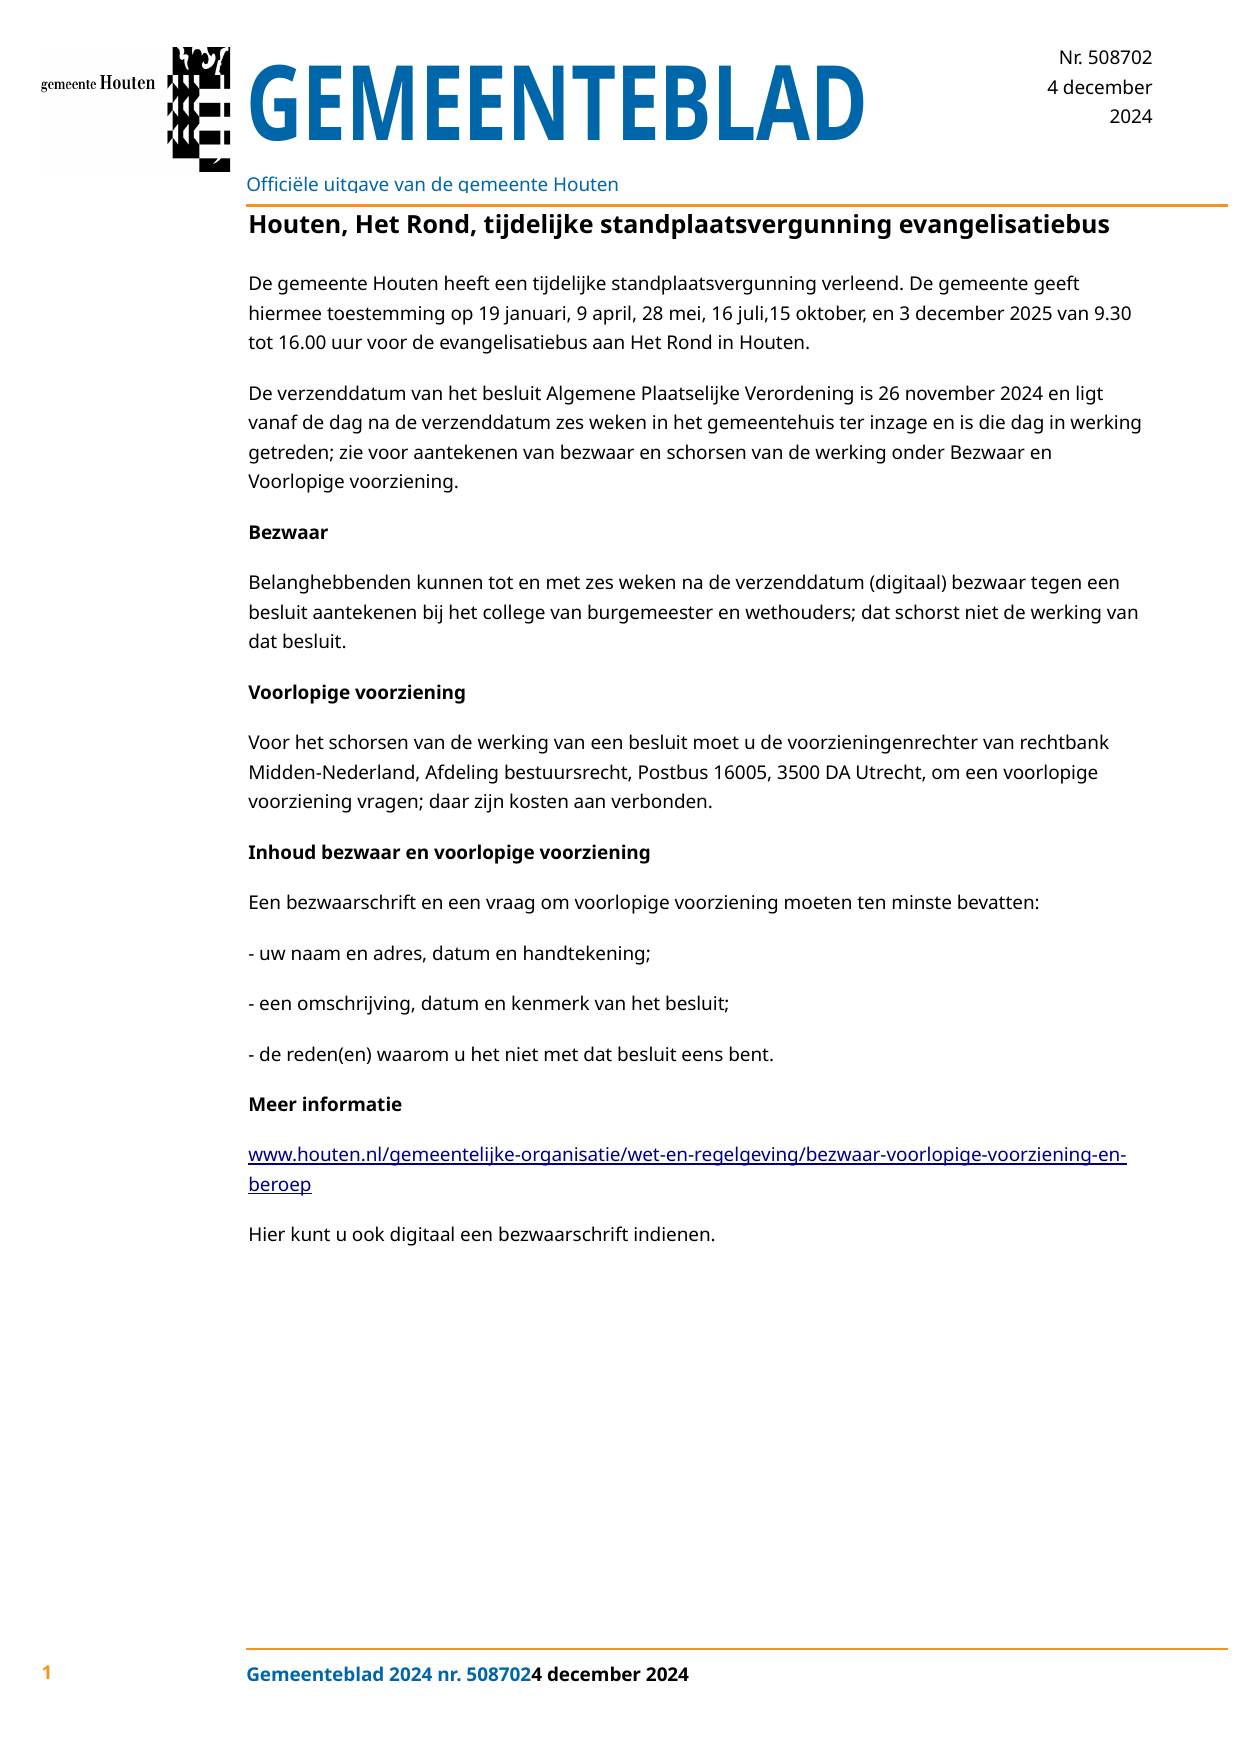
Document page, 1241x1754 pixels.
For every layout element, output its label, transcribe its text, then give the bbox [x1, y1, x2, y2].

text De gemeente Houten heeft een tijdelijke standplaatsvergunning verleend. De gemeente geeft hiermee toestemming op 19 januari, 9 april, 28 mei, 16 juli,15 oktober, en 3 december 2025 van 9.30 tot 16.00 uur voor de evangelisatiebus aan Het Rond in Houten. [248, 270, 1152, 355]
text Inhoud bezwaar en voorlopige voorziening [248, 839, 1152, 865]
text Voor het schorsen van de werking van een besluit moet u de voorzieningenrechter van rechtbank Midden-Nederland, Afdeling bestuursrecht, Postbus 16005, 3500 DA Utrecht, om een voorlopige voorziening vragen; daar zijn kosten aan verbonden. [248, 729, 1152, 814]
text - uw naam en adres, datum en handtekening; [248, 940, 1152, 966]
text www.houten.nl/gemeentelijke-organisatie/wet-en-regelgeving/bezwaar-voorlopige-voorziening-en-beroep [248, 1142, 1152, 1197]
text Houten, Het Rond, tijdelijke standplaatsvergunning evangelisatiebus [248, 207, 1152, 241]
text Bezwaar [248, 519, 1152, 545]
text Belanghebbenden kunnen tot en met zes weken na de verzenddatum (digitaal) bezwaar tegen een besluit aantekenen bij het college van burgemeester en wethouders; dat schorst niet de werking van dat besluit. [248, 569, 1152, 654]
text - een omschrijving, datum en kenmerk van het besluit; [248, 990, 1152, 1016]
text Voorlopige voorziening [248, 679, 1152, 705]
text Meer informatie [248, 1091, 1152, 1117]
text - de reden(en) waarom u het niet met dat besluit eens bent. [248, 1041, 1152, 1066]
text De verzenddatum van het besluit Algemene Plaatselijke Verordening is 26 november 2024 en ligt vanaf de dag na de verzenddatum zes weken in het gemeentehuis ter inzage en is die dag in werking getreden; zie voor aantekenen van bezwaar en schorsen van de werking onder Bezwaar en Voorlopige voorziening. [248, 380, 1152, 494]
text Hier kunt u ook digitaal een bezwaarschrift indienen. [248, 1222, 1152, 1247]
picture [41, 47, 231, 172]
text Een bezwaarschrift en een vraag om voorlopige voorziening moeten ten minste bevatten: [248, 889, 1152, 915]
